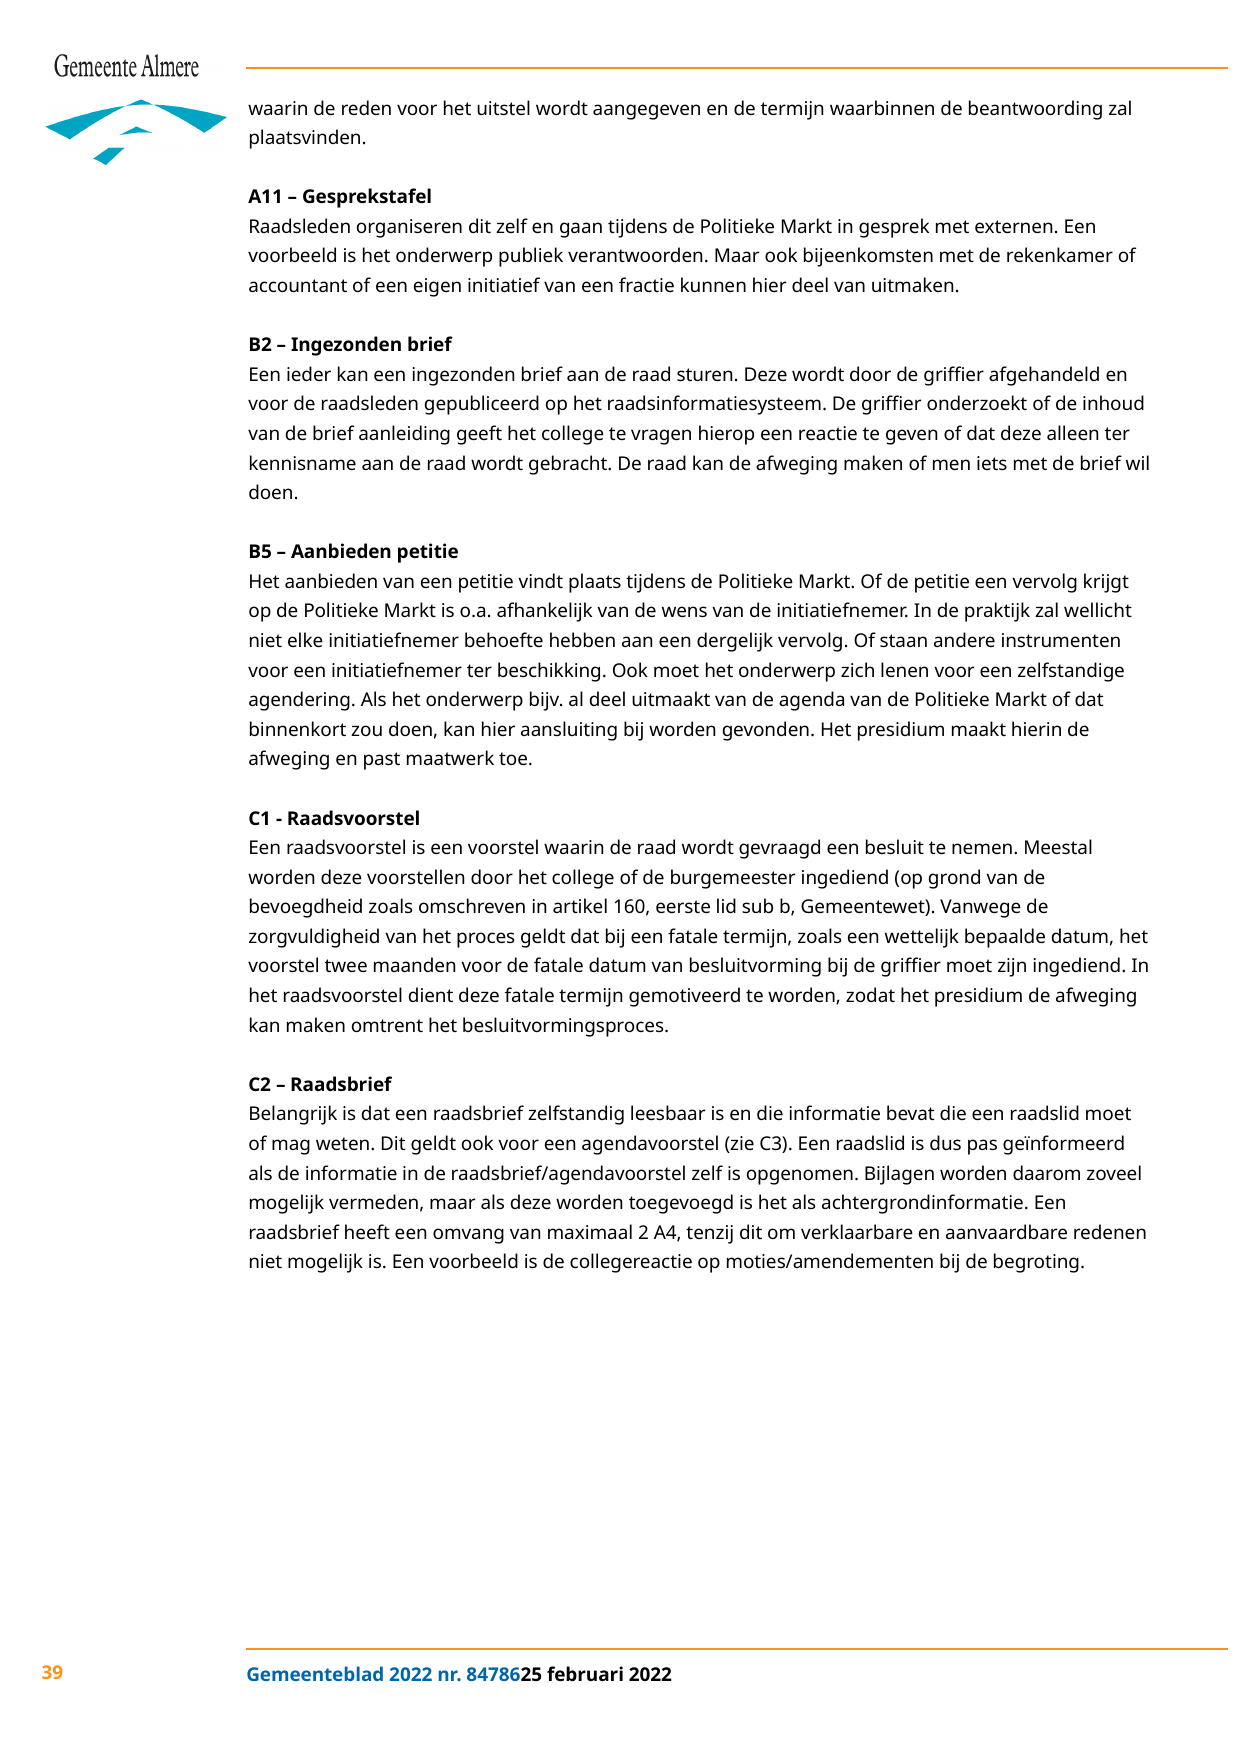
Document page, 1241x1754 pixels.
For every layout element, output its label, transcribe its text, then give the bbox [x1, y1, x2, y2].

text B2 – Ingezonden brief [248, 331, 1152, 357]
text Raadsleden organiseren dit zelf en gaan tijdens de Politieke Markt in gesprek met externen. Een voorbeeld is het onderwerp publiek verantwoorden. Maar ook bijeenkomsten met de rekenkamer of accountant of een eigen initiatief van een fractie kunnen hier deel van uitmaken. [248, 213, 1152, 298]
text Een raadsvoorstel is een voorstel waarin de raad wordt gevraagd een besluit te nemen. Meestal worden deze voorstellen door het college of de burgemeester ingediend (op grond van de bevoegdheid zoals omschreven in artikel 160, eerste lid sub b, Gemeentewet). Vanwege de zorgvuldigheid van het proces geldt dat bij een fatale termijn, zoals een wettelijk bepaalde datum, het voorstel twee maanden voor de fatale datum van besluitvorming bij de griffier moet zijn ingediend. In het raadsvoorstel dient deze fatale termijn gemotiveerd te worden, zodat het presidium de afweging kan maken omtrent het besluitvormingsproces. [248, 834, 1152, 1038]
text C1 - Raadsvoorstel [248, 805, 1152, 831]
text waarin de reden voor het uitstel wordt aangegeven en de termijn waarbinnen de beantwoording zal plaatsvinden. [248, 95, 1152, 150]
text A11 – Gesprekstafel [248, 183, 1152, 209]
text C2 – Raadsbrief [248, 1071, 1152, 1097]
text B5 – Aanbieden petitie [248, 538, 1152, 564]
picture [41, 47, 231, 172]
text Het aanbieden van een petitie vindt plaats tijdens de Politieke Markt. Of de petitie een vervolg krijgt op de Politieke Markt is o.a. afhankelijk van de wens van de initiatiefnemer. In de praktijk zal wellicht niet elke initiatiefnemer behoefte hebben aan een dergelijk vervolg. Of staan andere instrumenten voor een initiatiefnemer ter beschikking. Ook moet het onderwerp zich lenen voor een zelfstandige agendering. Als het onderwerp bijv. al deel uitmaakt van de agenda van de Politieke Markt of dat binnenkort zou doen, kan hier aansluiting bij worden gevonden. Het presidium maakt hierin de afweging en past maatwerk toe. [248, 568, 1152, 771]
text Een ieder kan een ingezonden brief aan de raad sturen. Deze wordt door de griffier afgehandeld en voor de raadsleden gepubliceerd op het raadsinformatiesysteem. De griffier onderzoekt of de inhoud van de brief aanleiding geeft het college te vragen hierop een reactie te geven of dat deze alleen ter kennisname aan de raad wordt gebracht. De raad kan de afweging maken of men iets met de brief wil doen. [248, 361, 1152, 505]
text Belangrijk is dat een raadsbrief zelfstandig leesbaar is en die informatie bevat die een raadslid moet of mag weten. Dit geldt ook voor een agendavoorstel (zie C3). Een raadslid is dus pas geïnformeerd als de informatie in de raadsbrief/agendavoorstel zelf is opgenomen. Bijlagen worden daarom zoveel mogelijk vermeden, maar als deze worden toegevoegd is het als achtergrondinformatie. Een raadsbrief heeft een omvang van maximaal 2 A4, tenzij dit om verklaarbare en aanvaardbare redenen niet mogelijk is. Een voorbeeld is de collegereactie op moties/amendementen bij de begroting. [248, 1101, 1152, 1274]
